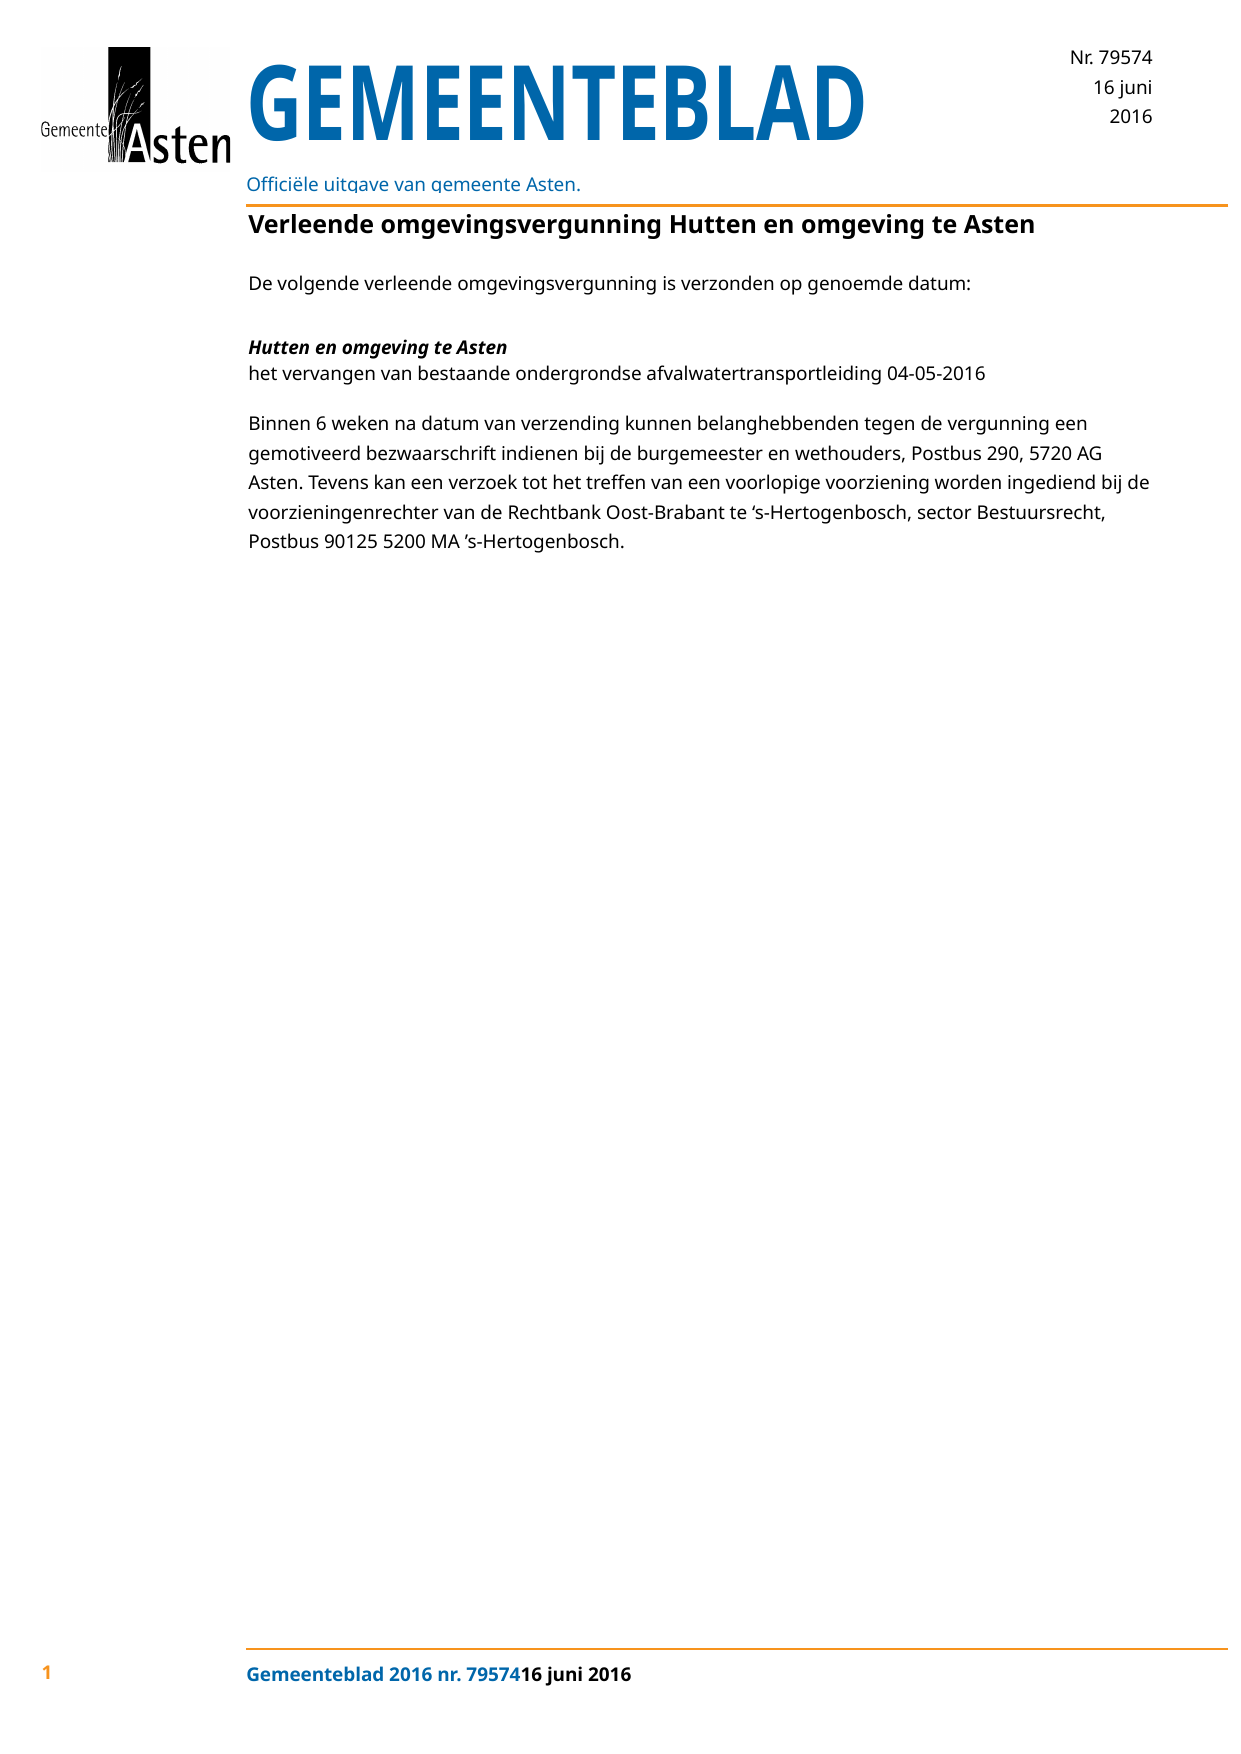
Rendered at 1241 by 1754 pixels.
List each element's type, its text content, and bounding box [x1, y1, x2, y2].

text Verleende omgevingsvergunning Hutten en omgeving te Asten [248, 207, 1152, 241]
picture [41, 47, 231, 172]
text Binnen 6 weken na datum van verzending kunnen belanghebbenden tegen de vergunning een gemotiveerd bezwaarschrift indienen bij de burgemeester en wethouders, Postbus 290, 5720 AG Asten. Tevens kan een verzoek tot het treffen van een voorlopige voorziening worden ingediend bij de voorzieningenrechter van de Rechtbank Oost-Brabant te ‘s-Hertogenbosch, sector Bestuursrecht, Postbus 90125 5200 MA ’s-Hertogenbosch. [248, 410, 1152, 554]
text het vervangen van bestaande ondergrondse afvalwatertransportleiding 04-05-2016 [248, 360, 1152, 386]
text Hutten en omgeving te Asten [248, 334, 1152, 360]
text De volgende verleende omgevingsvergunning is verzonden op genoemde datum: [248, 270, 1152, 296]
